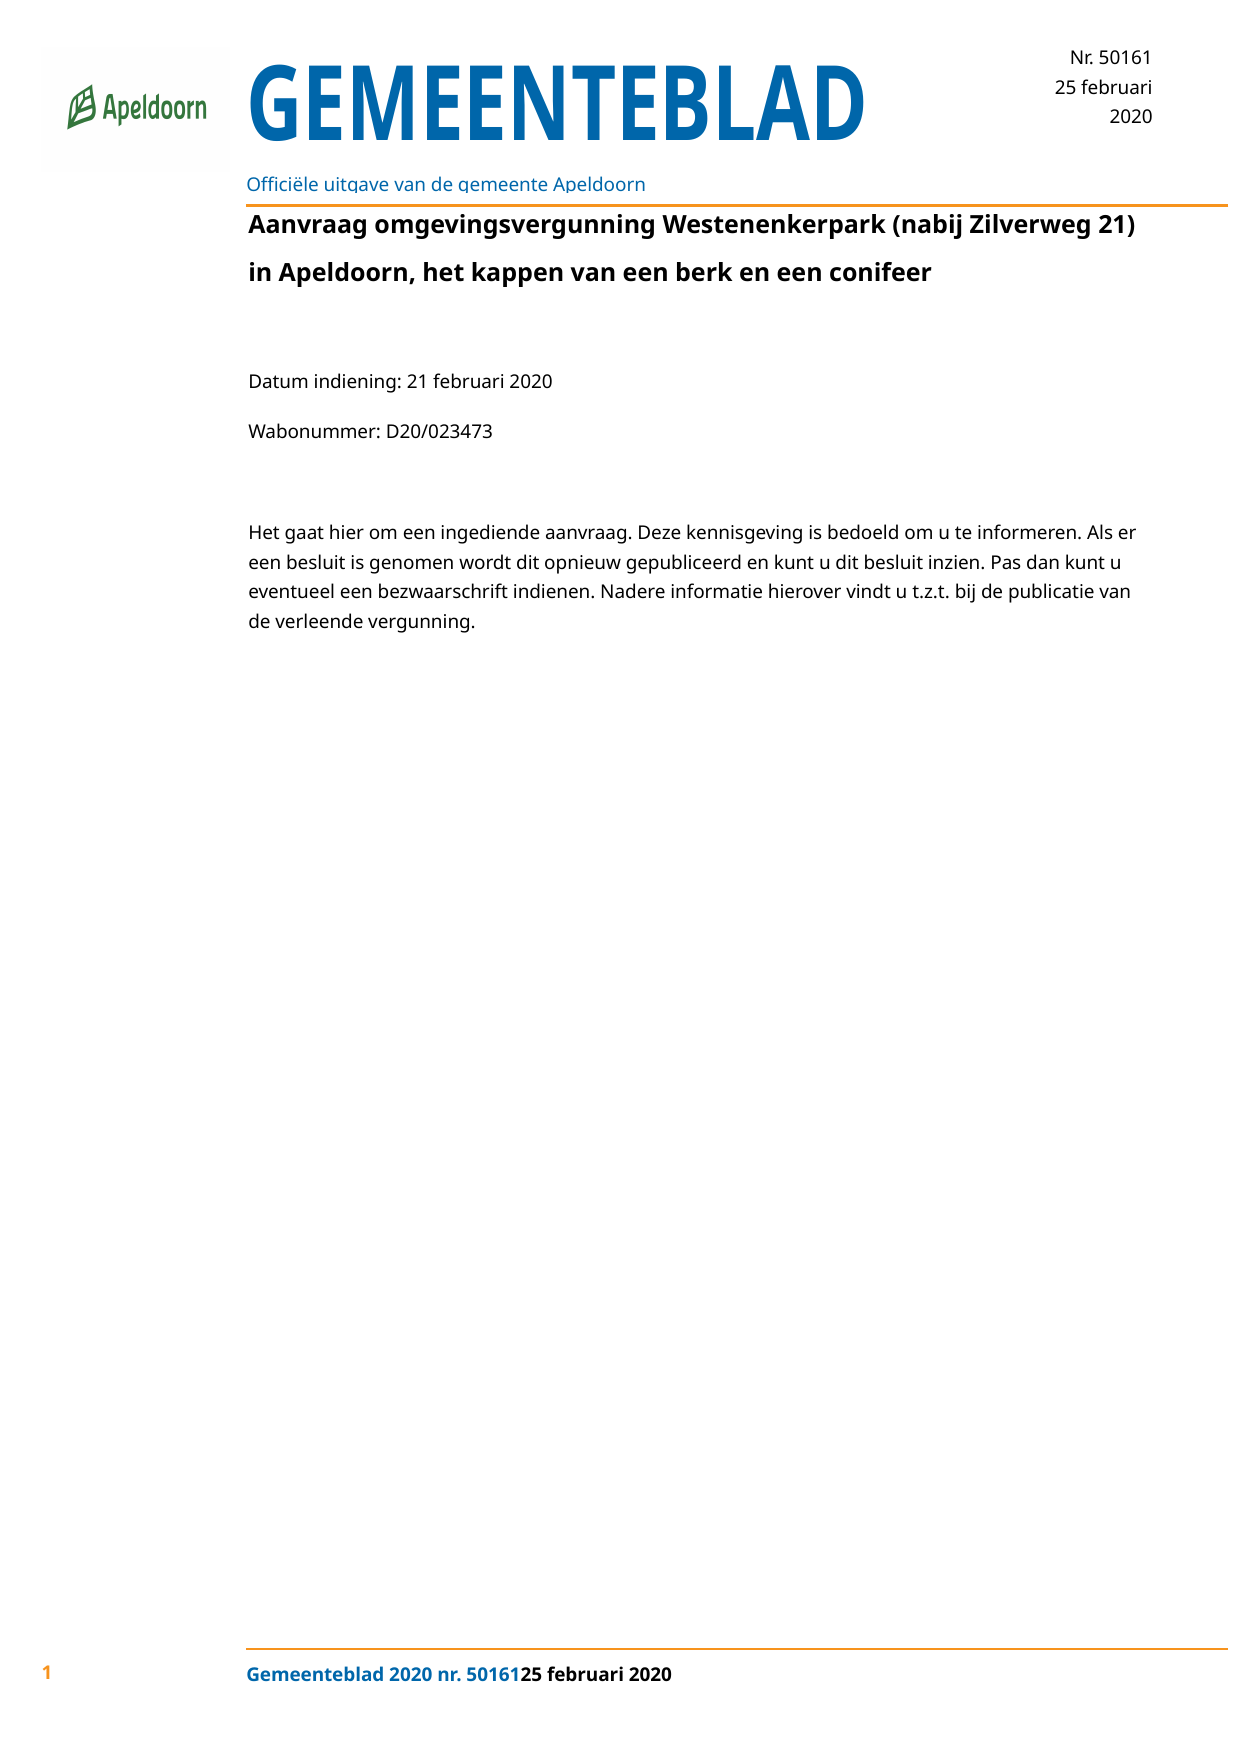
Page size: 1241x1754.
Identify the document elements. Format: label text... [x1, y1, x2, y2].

picture [41, 47, 231, 172]
text Aanvraag omgevingsvergunning Westenenkerpark (nabij Zilverweg 21) in Apeldoorn, het kappen van een berk en een conifeer [248, 207, 1152, 288]
text Wabonummer: D20/023473 [248, 419, 1152, 444]
text Datum indiening: 21 februari 2020 [248, 368, 1152, 394]
text Het gaat hier om een ingediende aanvraag. Deze kennisgeving is bedoeld om u te informeren. Als er een besluit is genomen wordt dit opnieuw gepubliceerd en kunt u dit besluit inzien. Pas dan kunt u eventueel een bezwaarschrift indienen. Nadere informatie hierover vindt u t.z.t. bij de publicatie van de verleende vergunning. [248, 519, 1152, 634]
